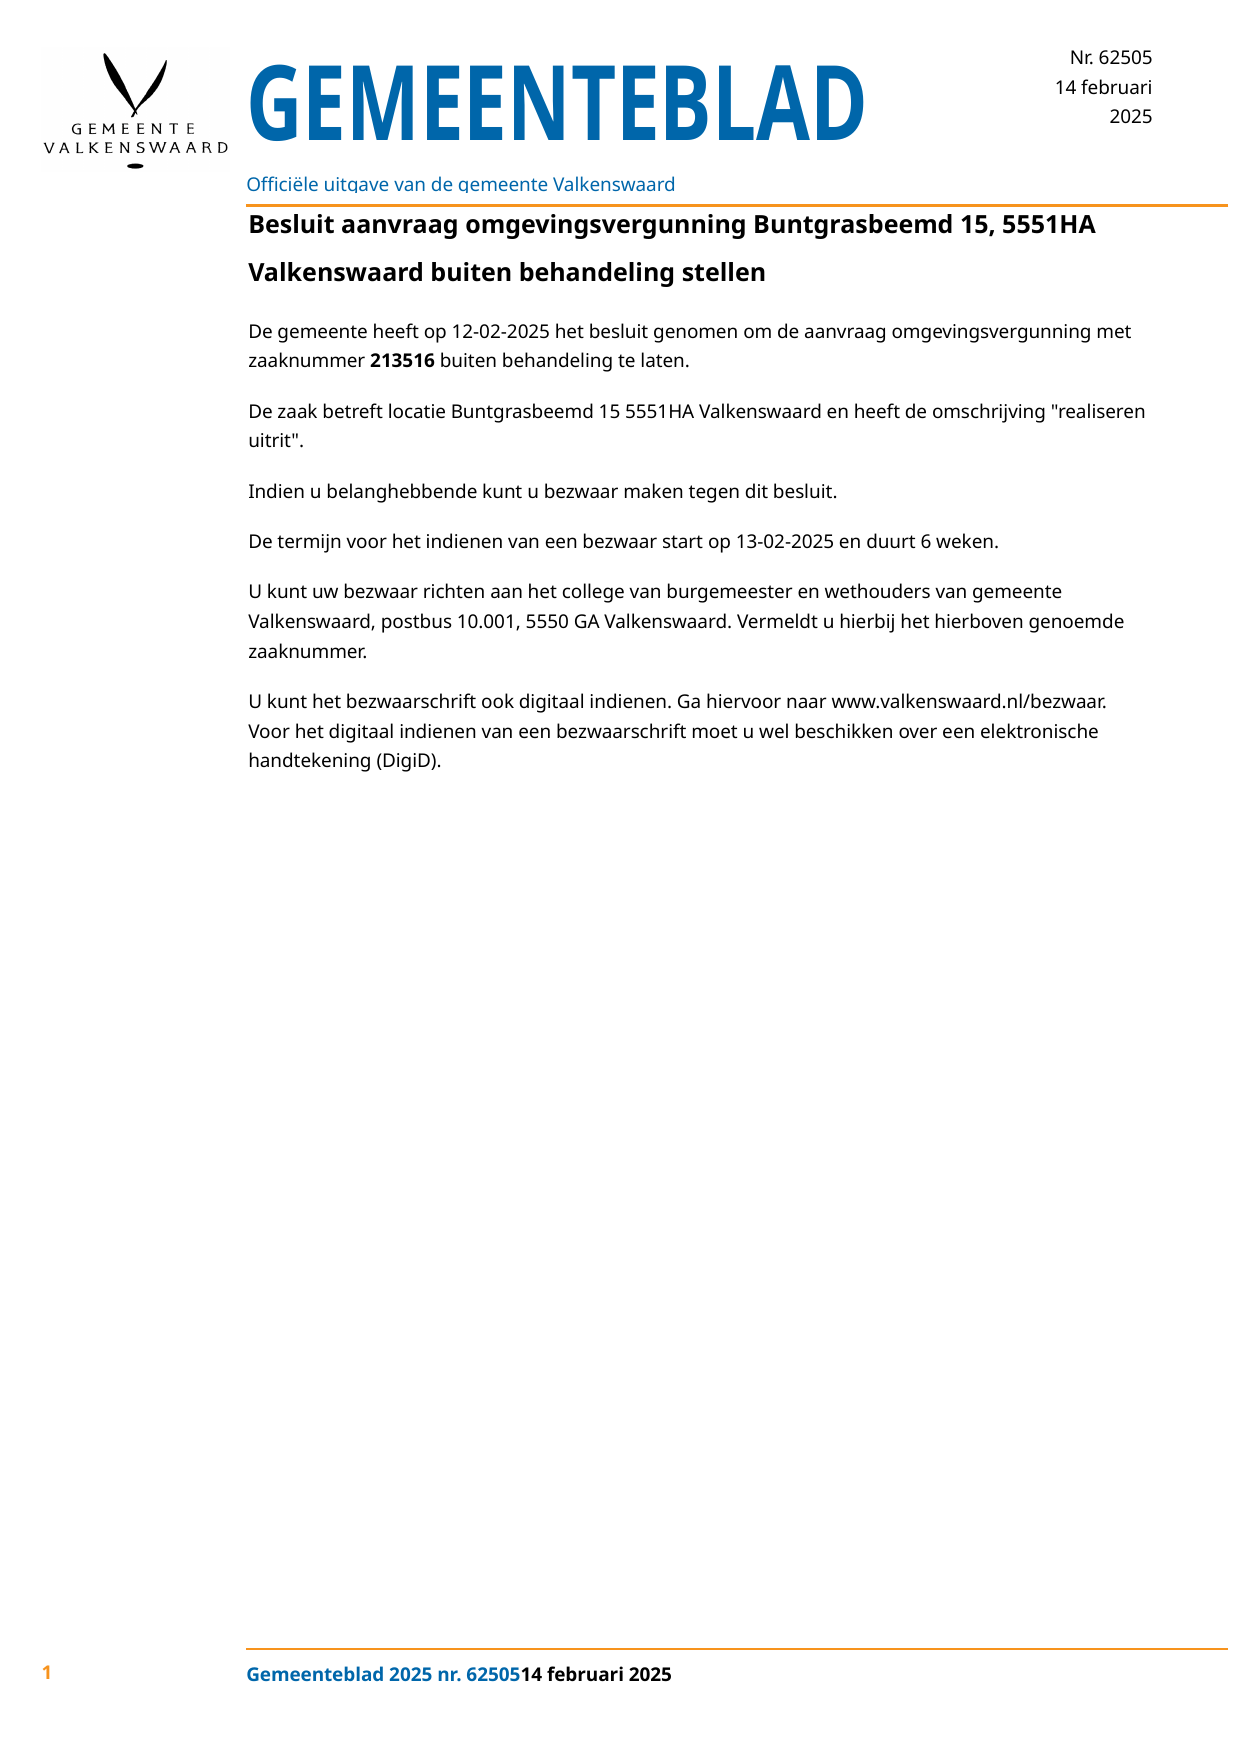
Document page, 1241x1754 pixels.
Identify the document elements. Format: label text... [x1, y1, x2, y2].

text U kunt uw bezwaar richten aan het college van burgemeester en wethouders van gemeente Valkenswaard, postbus 10.001, 5550 GA Valkenswaard. Vermeldt u hierbij het hierboven genoemde zaaknummer. [248, 579, 1152, 664]
text Indien u belanghebbende kunt u bezwaar maken tegen dit besluit. [248, 478, 1152, 504]
text De termijn voor het indienen van een bezwaar start op 13-02-2025 en duurt 6 weken. [248, 528, 1152, 554]
text De zaak betreft locatie Buntgrasbeemd 15 5551HA Valkenswaard en heeft de omschrijving "realiseren uitrit". [248, 398, 1152, 453]
text U kunt het bezwaarschrift ook digitaal indienen. Ga hiervoor naar www.valkenswaard.nl/bezwaar. Voor het digitaal indienen van een bezwaarschrift moet u wel beschikken over een elektronische handtekening (DigiD). [248, 688, 1152, 773]
text De gemeente heeft op 12-02-2025 het besluit genomen om de aanvraag omgevingsvergunning met zaaknummer 213516 buiten behandeling te laten. [248, 318, 1152, 373]
picture [41, 47, 231, 172]
text Besluit aanvraag omgevingsvergunning Buntgrasbeemd 15, 5551HA Valkenswaard buiten behandeling stellen [248, 207, 1152, 288]
